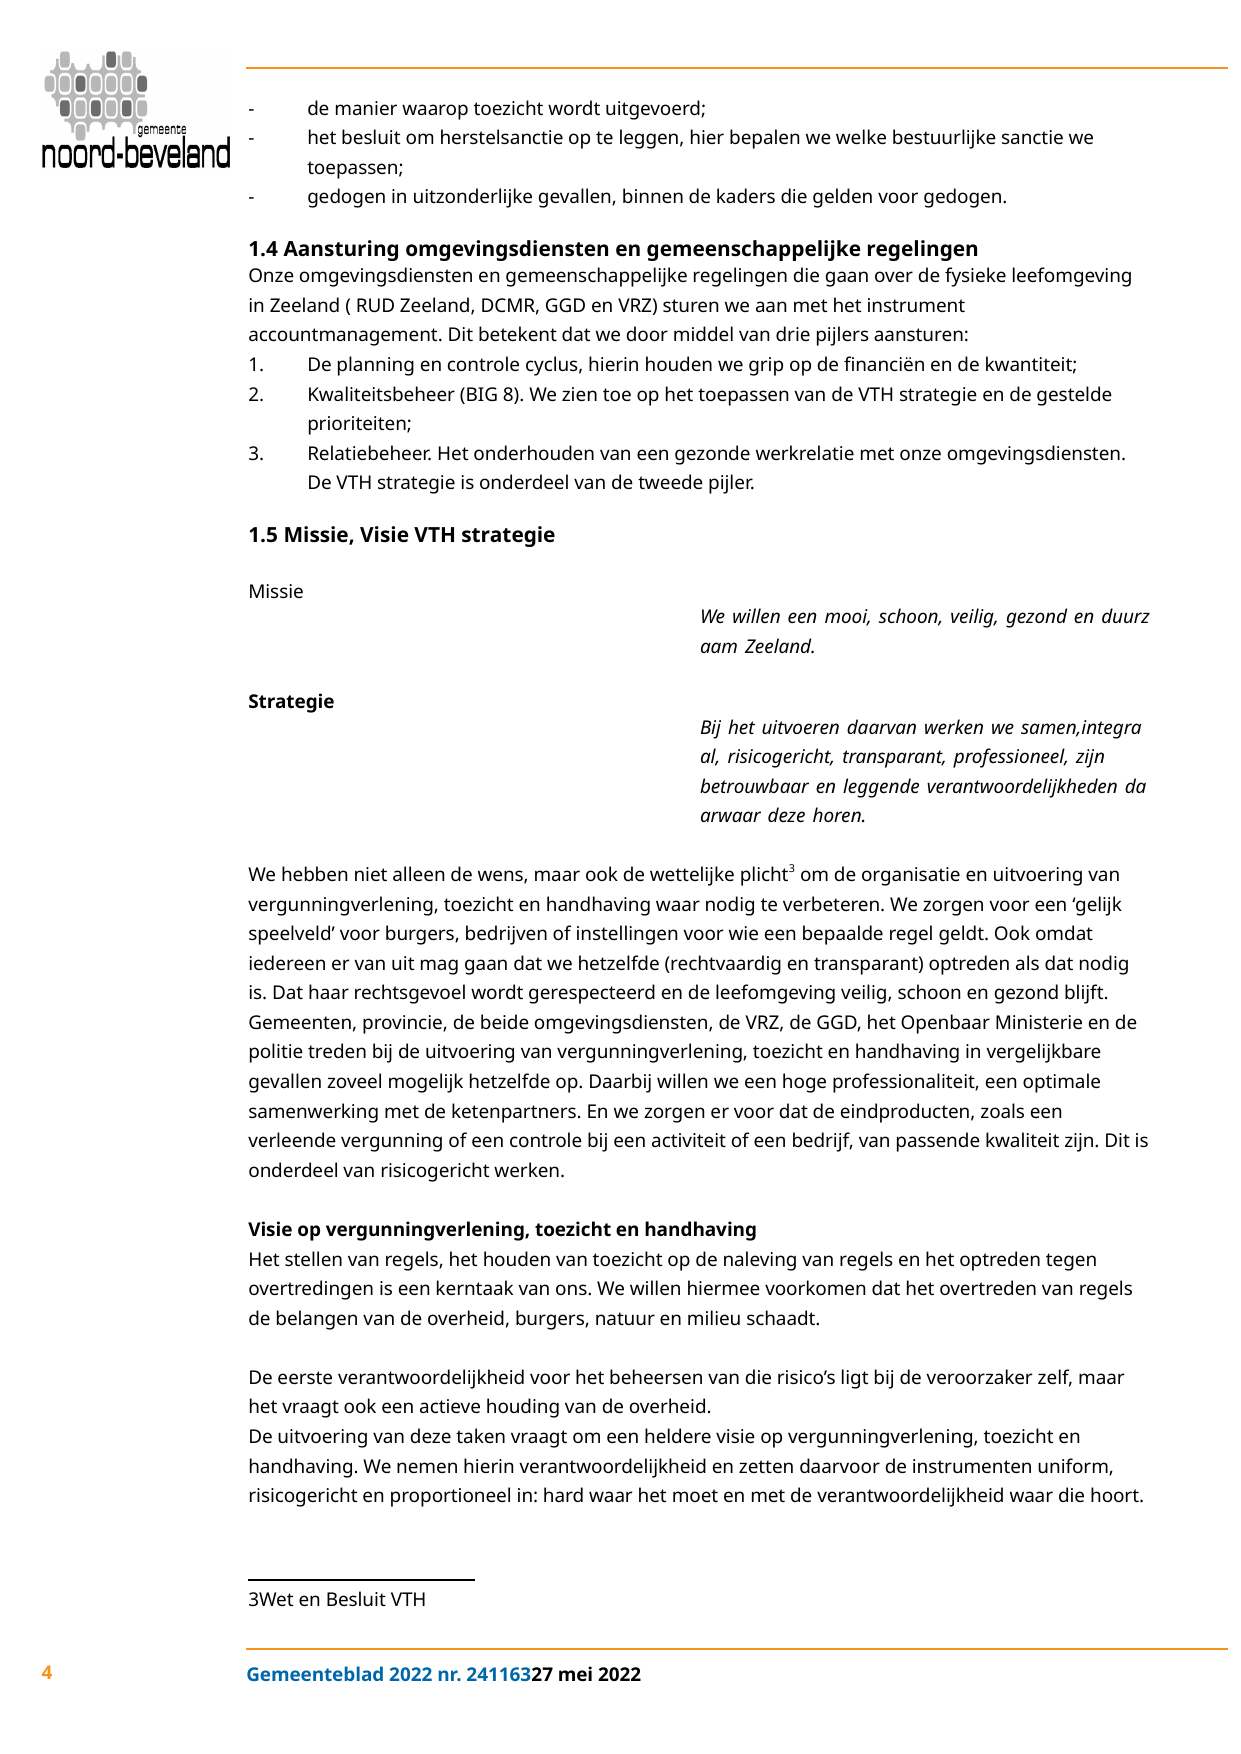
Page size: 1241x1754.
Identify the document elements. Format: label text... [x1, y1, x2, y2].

text De eerste verantwoordelijkheid voor het beheersen van die risico’s ligt bij de veroorzaker zelf, maar het vraagt ook een actieve houding van de overheid. [248, 1364, 1152, 1419]
table_cell Bij het uitvoeren daarvan werken we samen,integraal, risicogericht, transparant, professioneel, zijn betrouwbaar en leggende verantwoordelijkheden daarwaar deze horen. [700, 714, 1152, 828]
picture [41, 47, 231, 172]
text Gemeenten, provincie, de beide omgevingsdiensten, de VRZ, de GGD, het Openbaar Ministerie en de politie treden bij de uitvoering van vergunningverlening, toezicht en handhaving in vergelijkbare gevallen zoveel mogelijk hetzelfde op. Daarbij willen we een hoge professionaliteit, een optimale samenwerking met de ketenpartners. En we zorgen er voor dat de eindproducten, zoals een verleende vergunning of een controle bij een activiteit of een bedrijf, van passende kwaliteit zijn. Dit is onderdeel van risicogericht werken. [248, 1009, 1152, 1183]
text Het stellen van regels, het houden van toezicht op de naleving van regels en het optreden tegen overtredingen is een kerntaak van ons. We willen hiermee voorkomen dat het overtreden van regels de belangen van de overheid, burgers, natuur en milieu schaadt. [248, 1246, 1152, 1331]
list gedogen in uitzonderlijke gevallen, binnen de kaders die gelden voor gedogen. [248, 183, 1152, 209]
text We hebben niet alleen de wens, maar ook de wettelijke plicht om de organisatie en uitvoering van vergunningverlening, toezicht en handhaving waar nodig te verbeteren. We zorgen voor een ‘gelijk speelveld’ voor burgers, bedrijven of instellingen voor wie een bepaalde regel geldt. Ook omdat iedereen er van uit mag gaan dat we hetzelfde (rechtvaardig en transparant) optreden als dat nodig is. Dat haar rechtsgevoel wordt gerespecteerd en de leefomgeving veilig, schoon en gezond blijft. [248, 861, 1152, 1005]
list Kwaliteitsbeheer (BIG 8). We zien toe op het toepassen van de VTH strategie en de gestelde prioriteiten; [248, 381, 1152, 436]
table_cell [248, 714, 700, 828]
list De planning en controle cyclus, hierin houden we grip op de financiën en de kwantiteit; [248, 351, 1152, 377]
list Relatiebeheer. Het onderhouden van een gezonde werkrelatie met onze omgevingsdiensten. De VTH strategie is onderdeel van de tweede pijler. [248, 440, 1152, 495]
table_cell [248, 659, 700, 685]
table_header Strategie [248, 688, 1152, 714]
table_cell [248, 604, 700, 659]
text 1.5 Missie, Visie VTH strategie [248, 520, 1152, 548]
text 1.4 Aansturing omgevingsdiensten en gemeenschappelijke regelingen [248, 234, 1152, 262]
text Visie op vergunningverlening, toezicht en handhaving [248, 1216, 1152, 1242]
list het besluit om herstelsanctie op te leggen, hier bepalen we welke bestuurlijke sanctie we toepassen; [248, 124, 1152, 180]
text Wet en Besluit VTH [248, 1586, 1152, 1612]
table_cell We willen een mooi, schoon, veilig, gezond en duurzaam Zeeland. [700, 604, 1152, 659]
table_cell [700, 659, 1152, 685]
table_header Missie [248, 578, 1152, 604]
list de manier waarop toezicht wordt uitgevoerd; [248, 95, 1152, 121]
text Onze omgevingsdiensten en gemeenschappelijke regelingen die gaan over de fysieke leefomgeving in Zeeland ( RUD Zeeland, DCMR, GGD en VRZ) sturen we aan met het instrument accountmanagement. Dit betekent dat we door middel van drie pijlers aansturen: [248, 262, 1152, 347]
text De uitvoering van deze taken vraagt om een heldere visie op vergunningverlening, toezicht en handhaving. We nemen hierin verantwoordelijkheid en zetten daarvoor de instrumenten uniform, risicogericht en proportioneel in: hard waar het moet en met de verantwoordelijkheid waar die hoort. [248, 1423, 1152, 1508]
